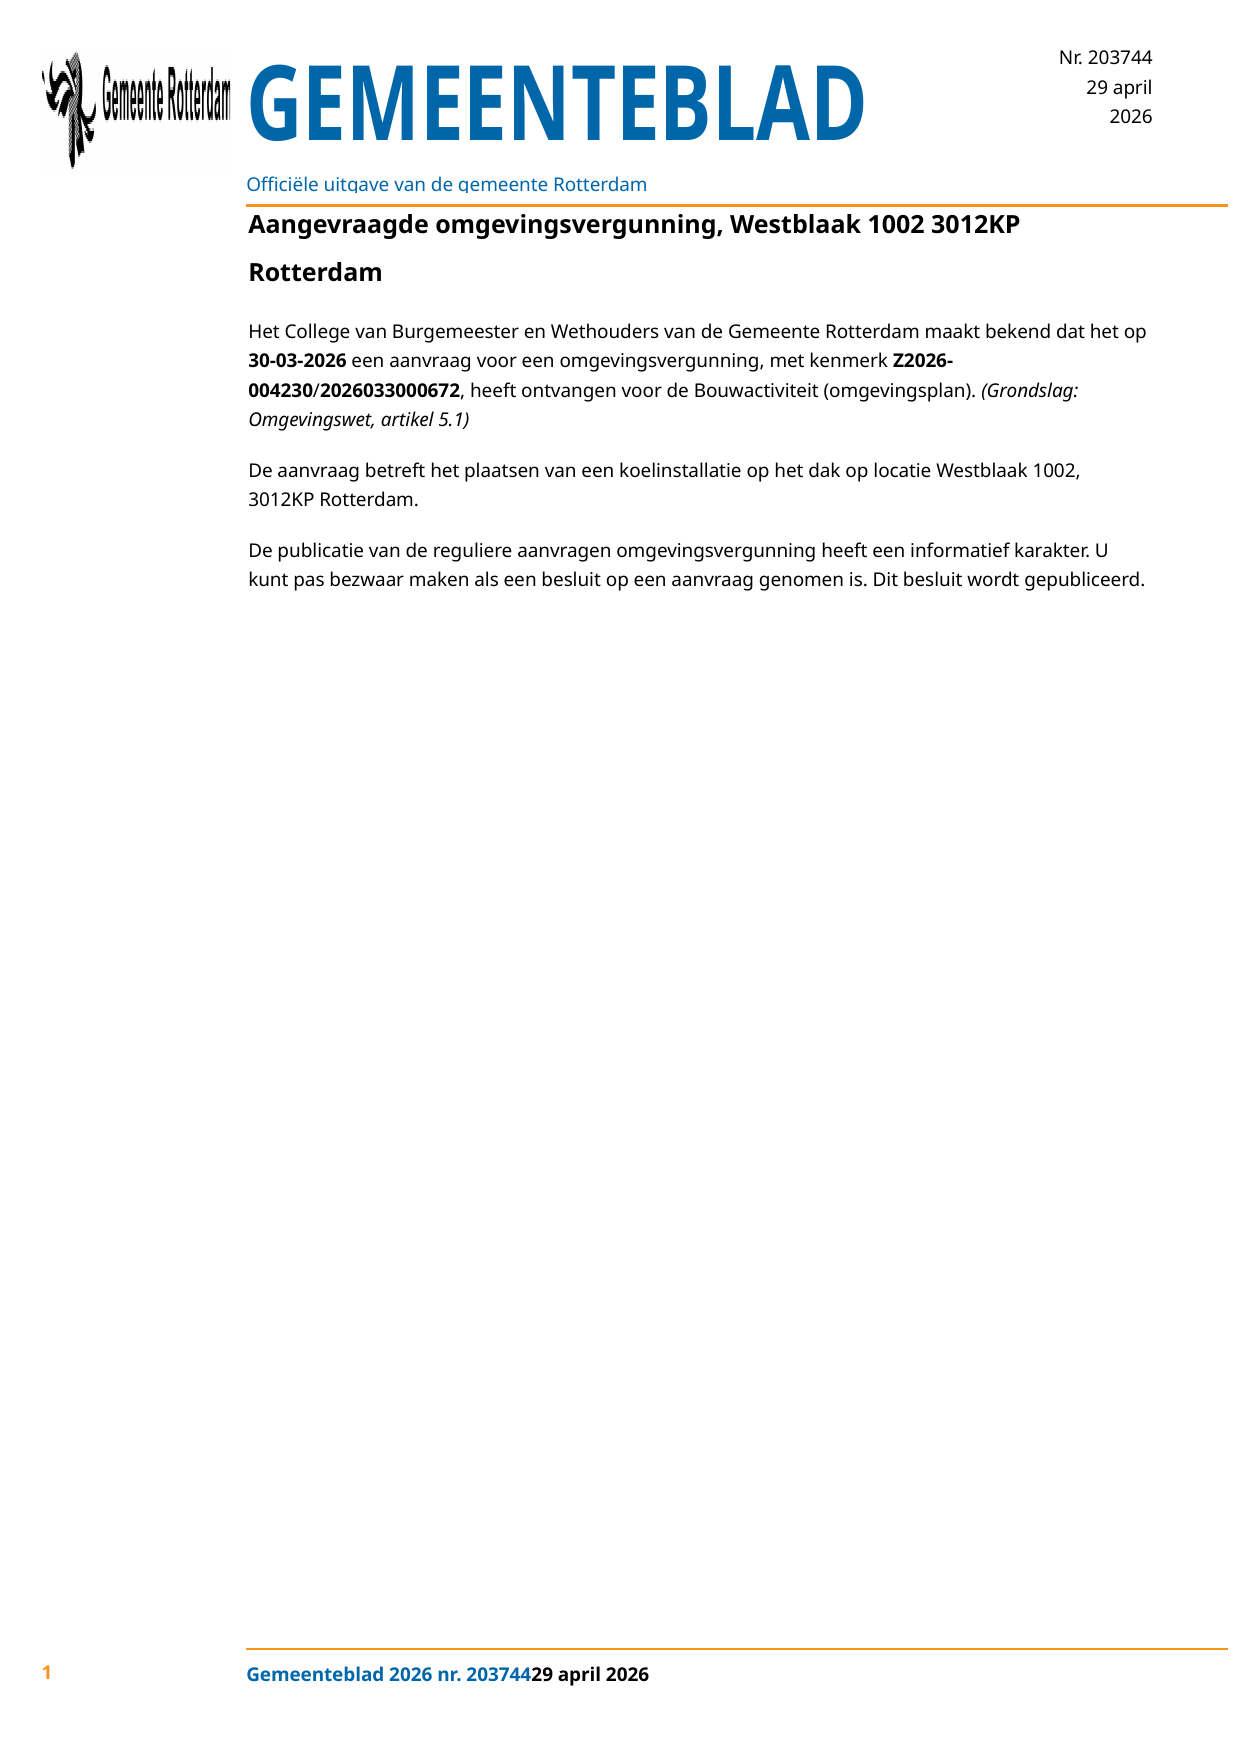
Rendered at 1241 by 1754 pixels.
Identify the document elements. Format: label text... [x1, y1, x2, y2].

text De publicatie van de reguliere aanvragen omgevingsvergunning heeft een informatief karakter. U kunt pas bezwaar maken als een besluit op een aanvraag genomen is. Dit besluit wordt gepubliceerd. [248, 537, 1152, 592]
picture [41, 47, 231, 172]
text Aangevraagde omgevingsvergunning, Westblaak 1002 3012KP Rotterdam [248, 207, 1152, 288]
text Het College van Burgemeester en Wethouders van de Gemeente Rotterdam maakt bekend dat het op 30-03-2026 een aanvraag voor een omgevingsvergunning, met kenmerk Z2026-004230/2026033000672, heeft ontvangen voor de Bouwactiviteit (omgevingsplan). (Grondslag: Omgevingswet, artikel 5.1) [248, 318, 1152, 432]
text De aanvraag betreft het plaatsen van een koelinstallatie op het dak op locatie Westblaak 1002, 3012KP Rotterdam. [248, 457, 1152, 512]
